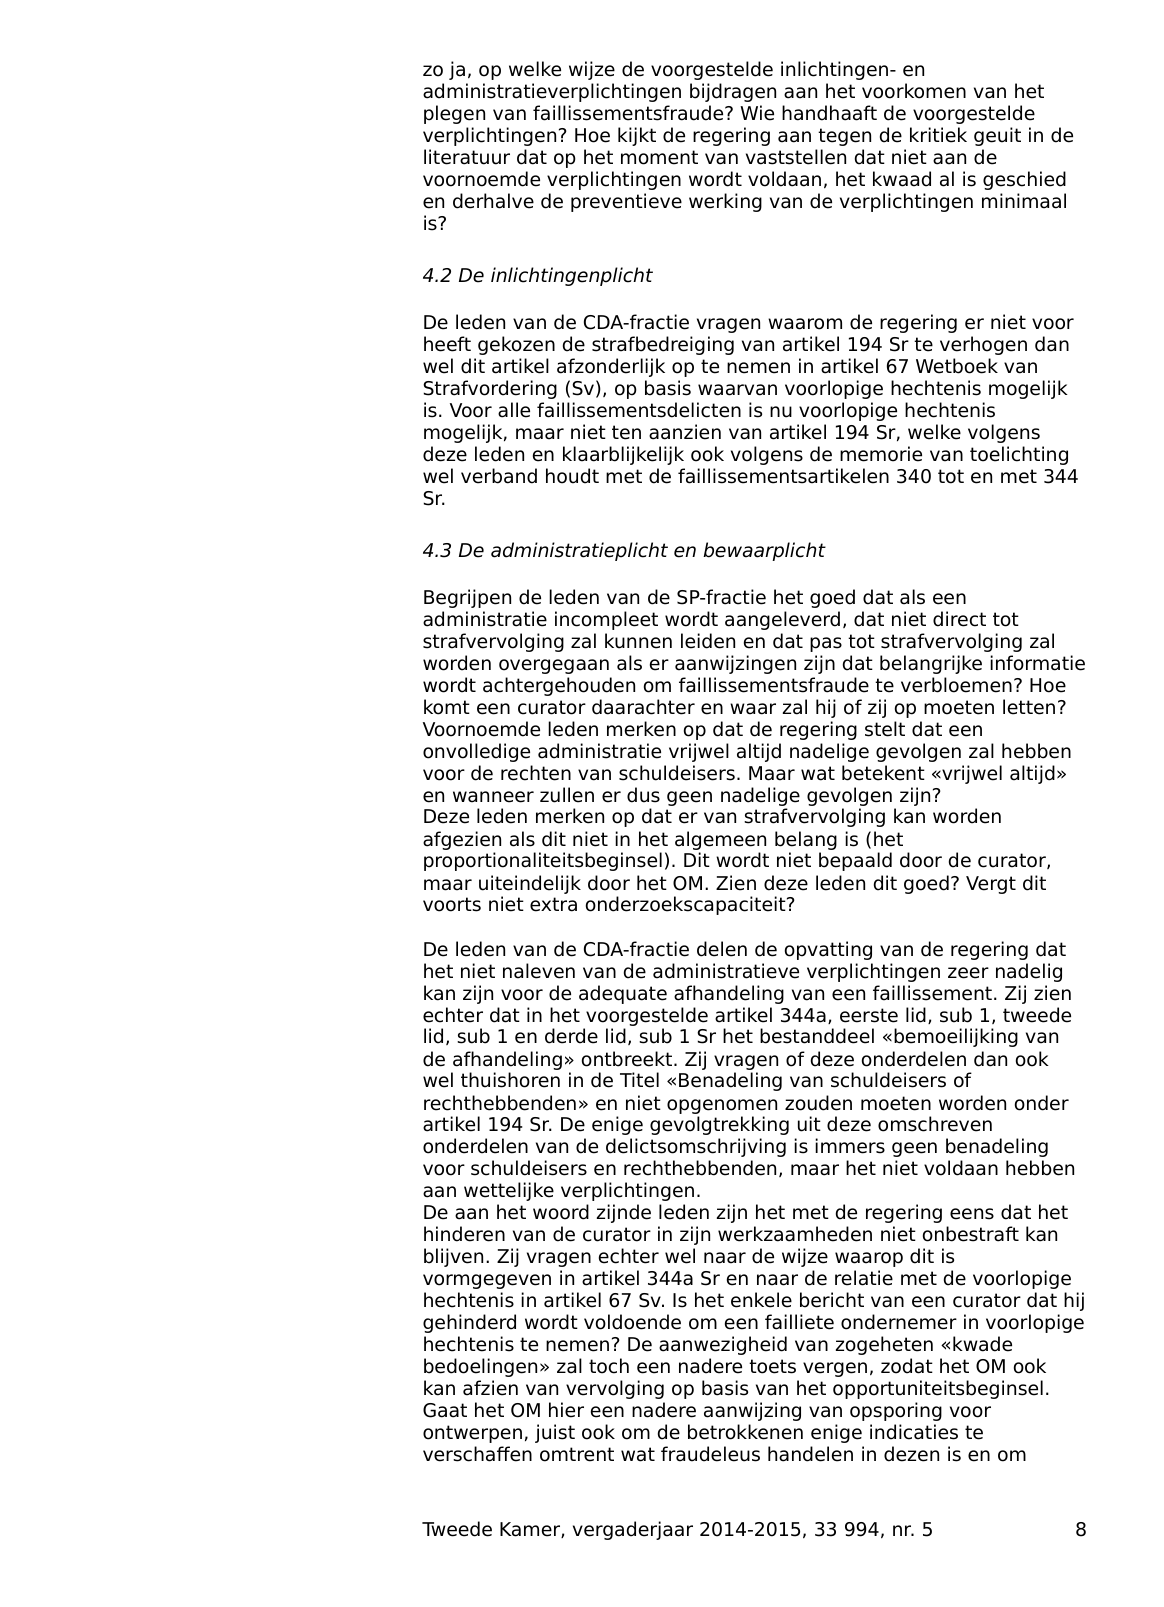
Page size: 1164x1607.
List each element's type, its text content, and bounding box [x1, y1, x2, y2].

subtitle 4.2 De inlichtingenplicht [422, 265, 1087, 287]
text De aan het woord zijnde leden zijn het met de regering eens dat het hinderen van de curator in zijn werkzaamheden niet onbestraft kan blijven. Zij vragen echter wel naar de wijze waarop dit is vormgegeven in artikel 344a Sr en naar de relatie met de voorlopige hechtenis in artikel 67 Sv. Is het enkele bericht van een curator dat hij gehinderd wordt voldoende om een failliete ondernemer in voorlopige hechtenis te nemen? De aanwezigheid van zogeheten «kwade bedoelingen» zal toch een nadere toets vergen, zodat het OM ook kan afzien van vervolging op basis van het opportuniteitsbeginsel. Gaat het OM hier een nadere aanwijzing van opsporing voor ontwerpen, juist ook om de betrokkenen enige indicaties te verschaffen omtrent wat fraudeleus handelen in dezen is en om [422, 1202, 1087, 1466]
text De leden van de CDA-fractie delen de opvatting van de regering dat het niet naleven van de administratieve verplichtingen zeer nadelig kan zijn voor de adequate afhandeling van een faillissement. Zij zien echter dat in het voorgestelde artikel 344a, eerste lid, sub 1, tweede lid, sub 1 en derde lid, sub 1 Sr het bestanddeel «bemoeilijking van de afhandeling» ontbreekt. Zij vragen of deze onderdelen dan ook wel thuishoren in de Titel «Benadeling van schuldeisers of rechthebbenden» en niet opgenomen zouden moeten worden onder artikel 194 Sr. De enige gevolgtrekking uit deze omschreven onderdelen van de delictsomschrijving is immers geen benadeling voor schuldeisers en rechthebbenden, maar het niet voldaan hebben aan wettelijke verplichtingen. [422, 938, 1087, 1202]
text De leden van de CDA-fractie vragen waarom de regering er niet voor heeft gekozen de strafbedreiging van artikel 194 Sr te verhogen dan wel dit artikel afzonderlijk op te nemen in artikel 67 Wetboek van Strafvordering (Sv), op basis waarvan voorlopige hechtenis mogelijk is. Voor alle faillissementsdelicten is nu voorlopige hechtenis mogelijk, maar niet ten aanzien van artikel 194 Sr, welke volgens deze leden en klaarblijkelijk ook volgens de memorie van toelichting wel verband houdt met de faillissementsartikelen 340 tot en met 344 Sr. [422, 312, 1087, 510]
text Deze leden merken op dat er van strafvervolging kan worden afgezien als dit niet in het algemeen belang is (het proportionaliteitsbeginsel). Dit wordt niet bepaald door de curator, maar uiteindelijk door het OM. Zien deze leden dit goed? Vergt dit voorts niet extra onderzoekscapaciteit? [422, 806, 1087, 916]
text Begrijpen de leden van de SP-fractie het goed dat als een administratie incompleet wordt aangeleverd, dat niet direct tot strafvervolging zal kunnen leiden en dat pas tot strafvervolging zal worden overgegaan als er aanwijzingen zijn dat belangrijke informatie wordt achtergehouden om faillissementsfraude te verbloemen? Hoe komt een curator daarachter en waar zal hij of zij op moeten letten? [422, 587, 1087, 718]
subtitle 4.3 De administratieplicht en bewaarplicht [422, 540, 1087, 562]
text Voornoemde leden merken op dat de regering stelt dat een onvolledige administratie vrijwel altijd nadelige gevolgen zal hebben voor de rechten van schuldeisers. Maar wat betekent «vrijwel altijd» en wanneer zullen er dus geen nadelige gevolgen zijn? [422, 718, 1087, 806]
text zo ja, op welke wijze de voorgestelde inlichtingen- en administratieverplichtingen bijdragen aan het voorkomen van het plegen van faillissementsfraude? Wie handhaaft de voorgestelde verplichtingen? Hoe kijkt de regering aan tegen de kritiek geuit in de literatuur dat op het moment van vaststellen dat niet aan de voornoemde verplichtingen wordt voldaan, het kwaad al is geschied en derhalve de preventieve werking van de verplichtingen minimaal is? [422, 59, 1087, 235]
